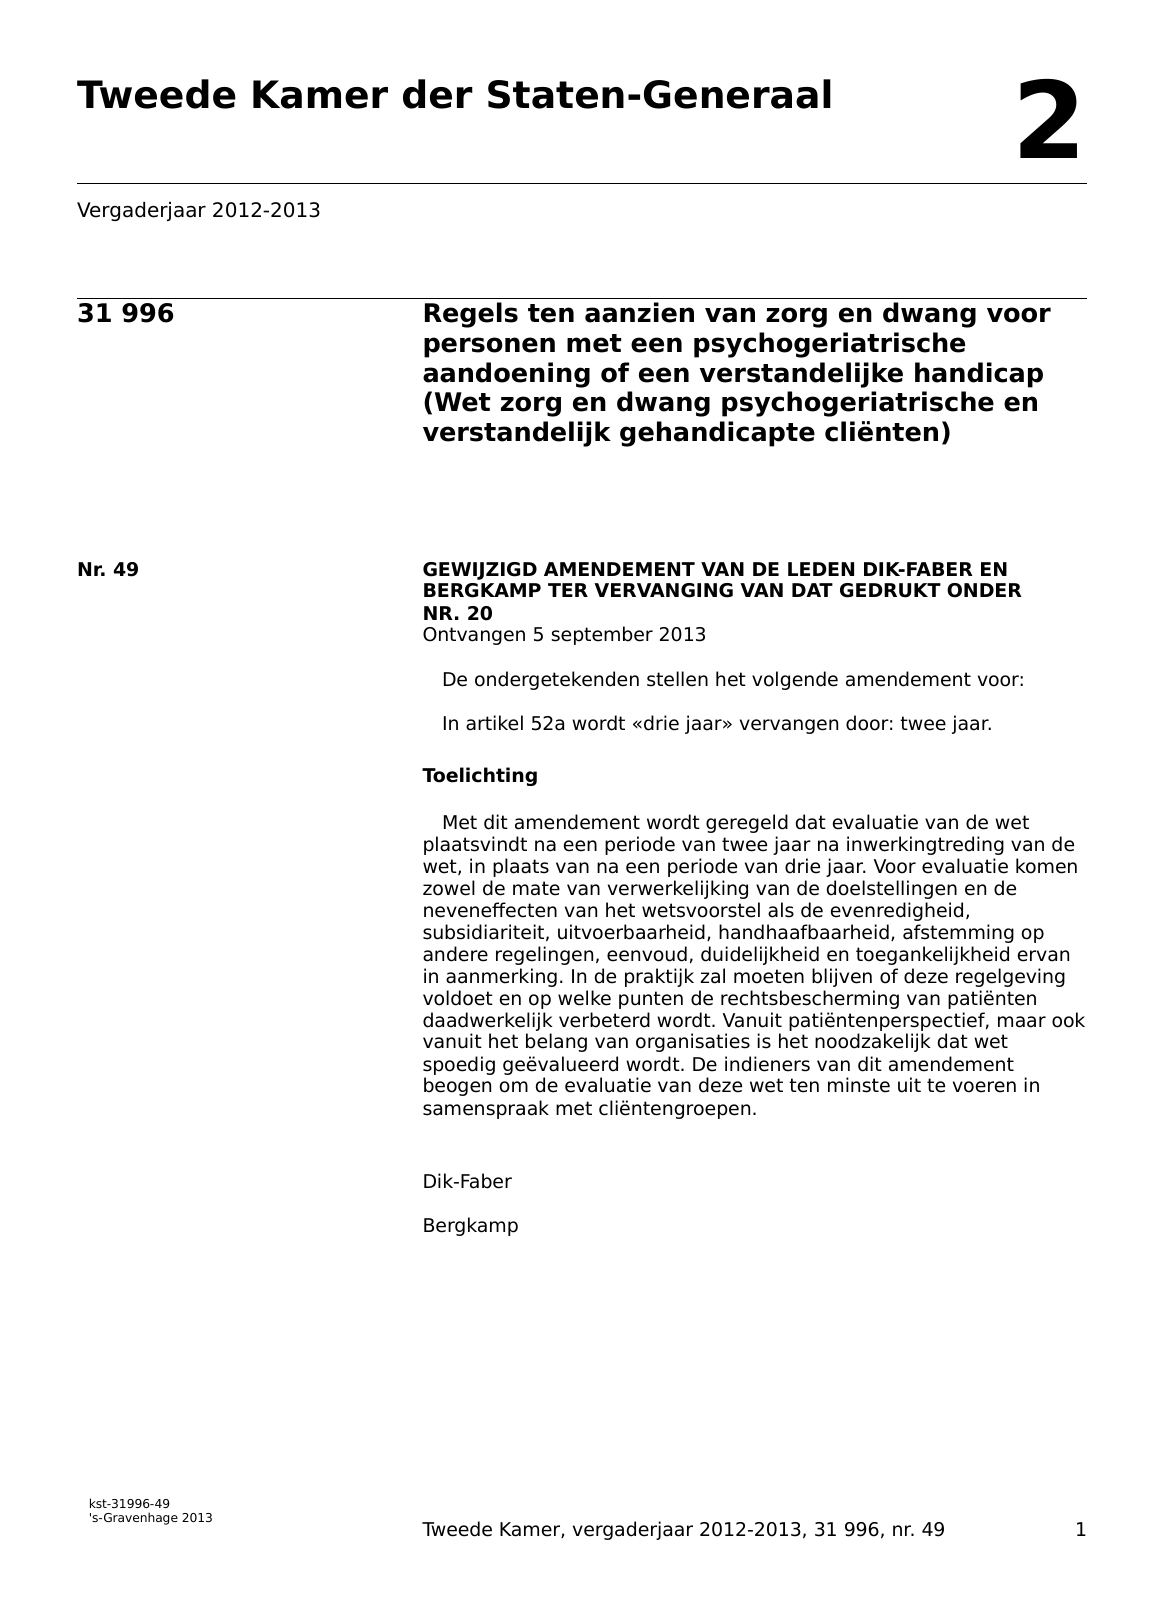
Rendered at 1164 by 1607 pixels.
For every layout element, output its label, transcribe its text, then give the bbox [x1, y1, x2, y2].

text Ontvangen 5 september 2013 [422, 624, 1087, 646]
table_cell Vergaderjaar 2012-2013 [77, 184, 1087, 298]
text 's-Gravenhage 2013 [88, 1511, 323, 1525]
table_header Tweede Kamer der Staten-Generaal [77, 59, 886, 183]
subtitle Nr. 49 GEWIJZIGD AMENDEMENT VAN DE LEDEN DIK-FABER EN BERGKAMP TER VERVANGING VAN DAT GEDRUKT ONDER NR. 20 [77, 558, 1087, 624]
table_header 2 [886, 59, 1087, 183]
text De ondergetekenden stellen het volgende amendement voor: [422, 668, 1087, 691]
text Dik-Faber Bergkamp [422, 1149, 1087, 1237]
text kst-31996-49 [88, 1497, 323, 1511]
subtitle 31 996 Regels ten aanzien van zorg en dwang voor personen met een psychogeriatrische aandoening of een verstandelijke handicap (Wet zorg en dwang psychogeriatrische en verstandelijk gehandicapte cliënten) [77, 299, 1087, 447]
subtitle Toelichting [422, 765, 1087, 787]
text In artikel 52a wordt «drie jaar» vervangen door: twee jaar. [422, 713, 1087, 735]
text Met dit amendement wordt geregeld dat evaluatie van de wet plaatsvindt na een periode van twee jaar na inwerkingtreding van de wet, in plaats van na een periode van drie jaar. Voor evaluatie komen zowel de mate van verwerkelijking van de doelstellingen en de neveneffecten van het wetsvoorstel als de evenredigheid, subsidiariteit, uitvoerbaarheid, handhaafbaarheid, afstemming op andere regelingen, eenvoud, duidelijkheid en toegankelijkheid ervan in aanmerking. In de praktijk zal moeten blijven of deze regelgeving voldoet en op welke punten de rechtsbescherming van patiënten daadwerkelijk verbeterd wordt. Vanuit patiëntenperspectief, maar ook vanuit het belang van organisaties is het noodzakelijk dat wet spoedig geëvalueerd wordt. De indieners van dit amendement beogen om de evaluatie van deze wet ten minste uit te voeren in samenspraak met cliëntengroepen. [422, 812, 1087, 1119]
